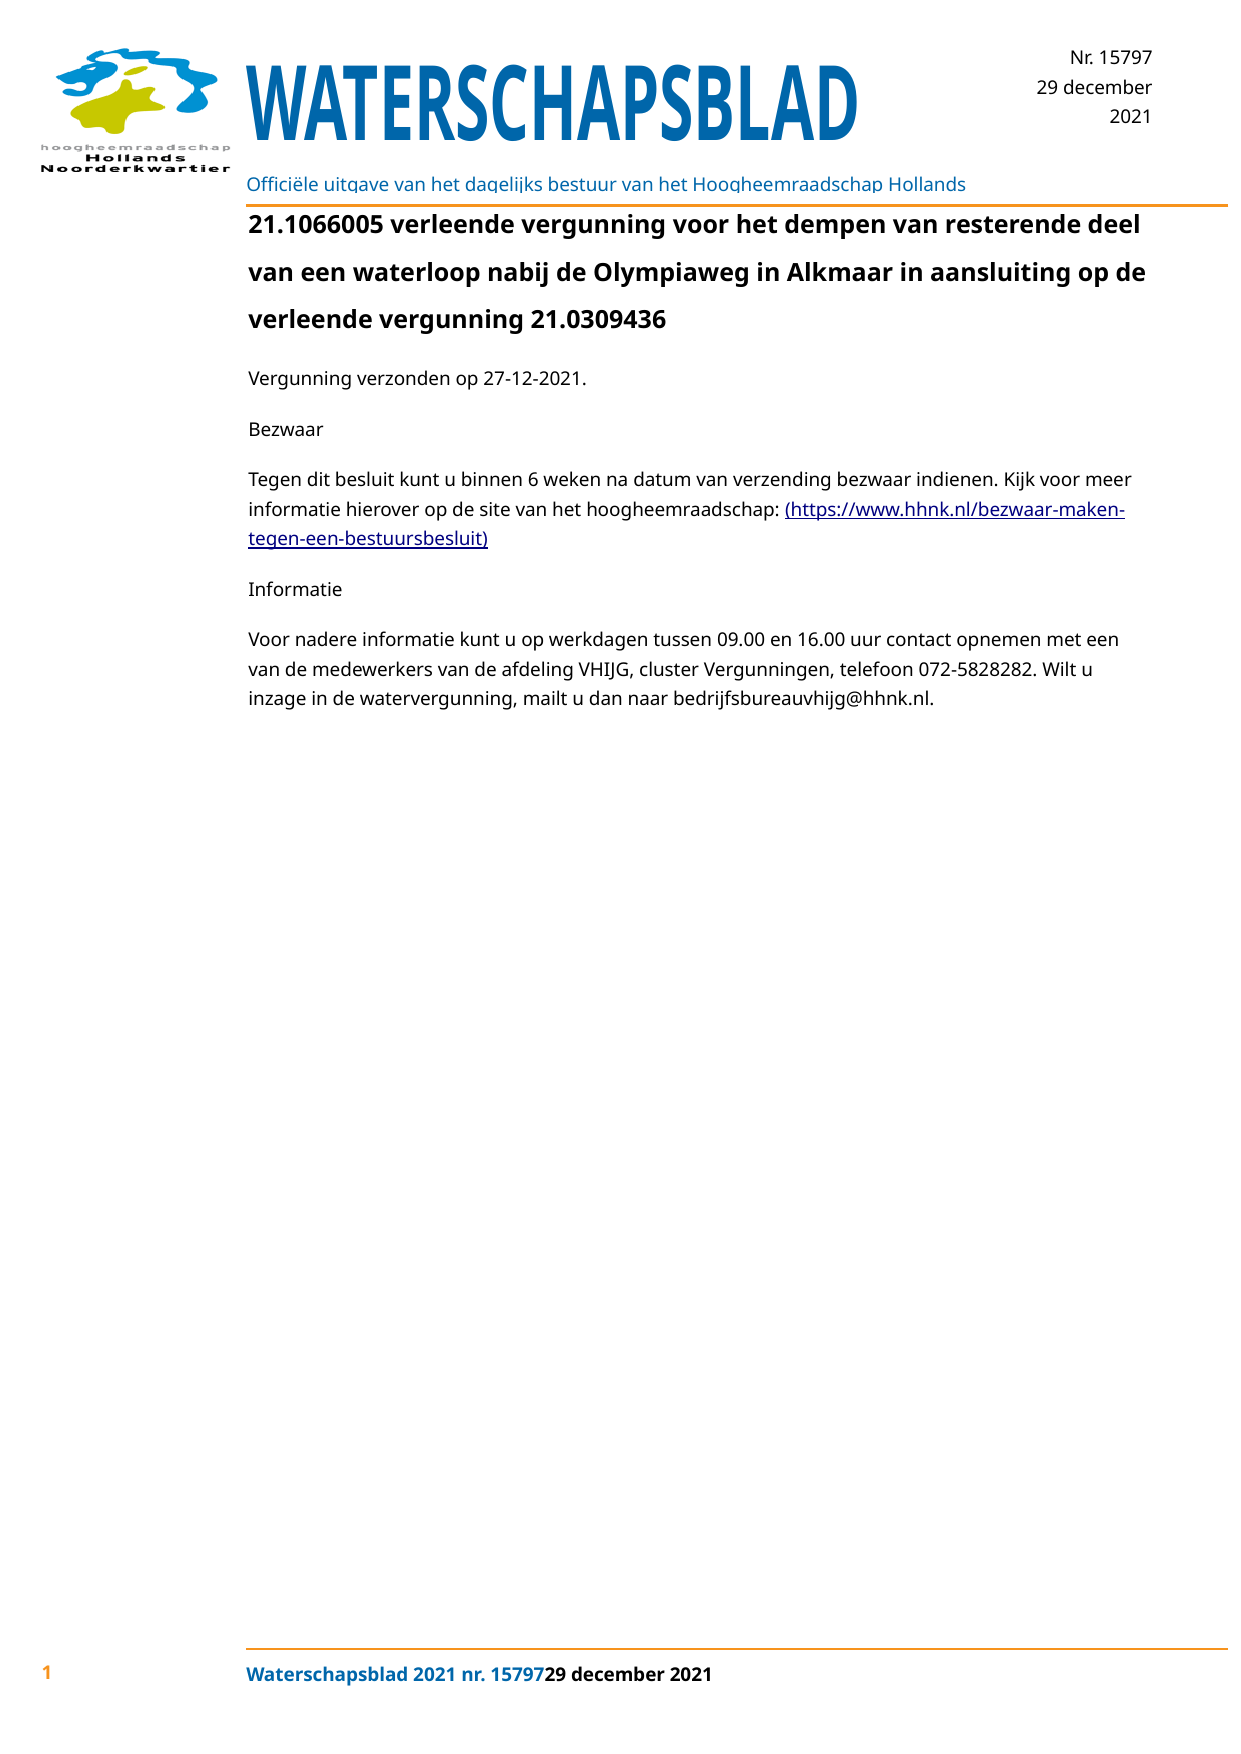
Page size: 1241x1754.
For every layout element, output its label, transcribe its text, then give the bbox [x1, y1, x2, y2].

text Tegen dit besluit kunt u binnen 6 weken na datum van verzending bezwaar indienen. Kijk voor meer informatie hierover op de site van het hoogheemraadschap: (https://www.hhnk.nl/bezwaar-maken-tegen-een-bestuursbesluit) [248, 466, 1152, 551]
text Bezwaar [248, 416, 1152, 442]
text Voor nadere informatie kunt u op werkdagen tussen 09.00 en 16.00 uur contact opnemen met een van de medewerkers van de afdeling VHIJG, cluster Vergunningen, telefoon 072-5828282. Wilt u inzage in de watervergunning, mailt u dan naar bedrijfsbureauvhijg@hhnk.nl. [248, 626, 1152, 711]
picture [41, 47, 231, 172]
text 21.1066005 verleende vergunning voor het dempen van resterende deel van een waterloop nabij de Olympiaweg in Alkmaar in aansluiting op de verleende vergunning 21.0309436 [248, 207, 1152, 336]
text Vergunning verzonden op 27-12-2021. [248, 366, 1152, 391]
text Informatie [248, 576, 1152, 602]
